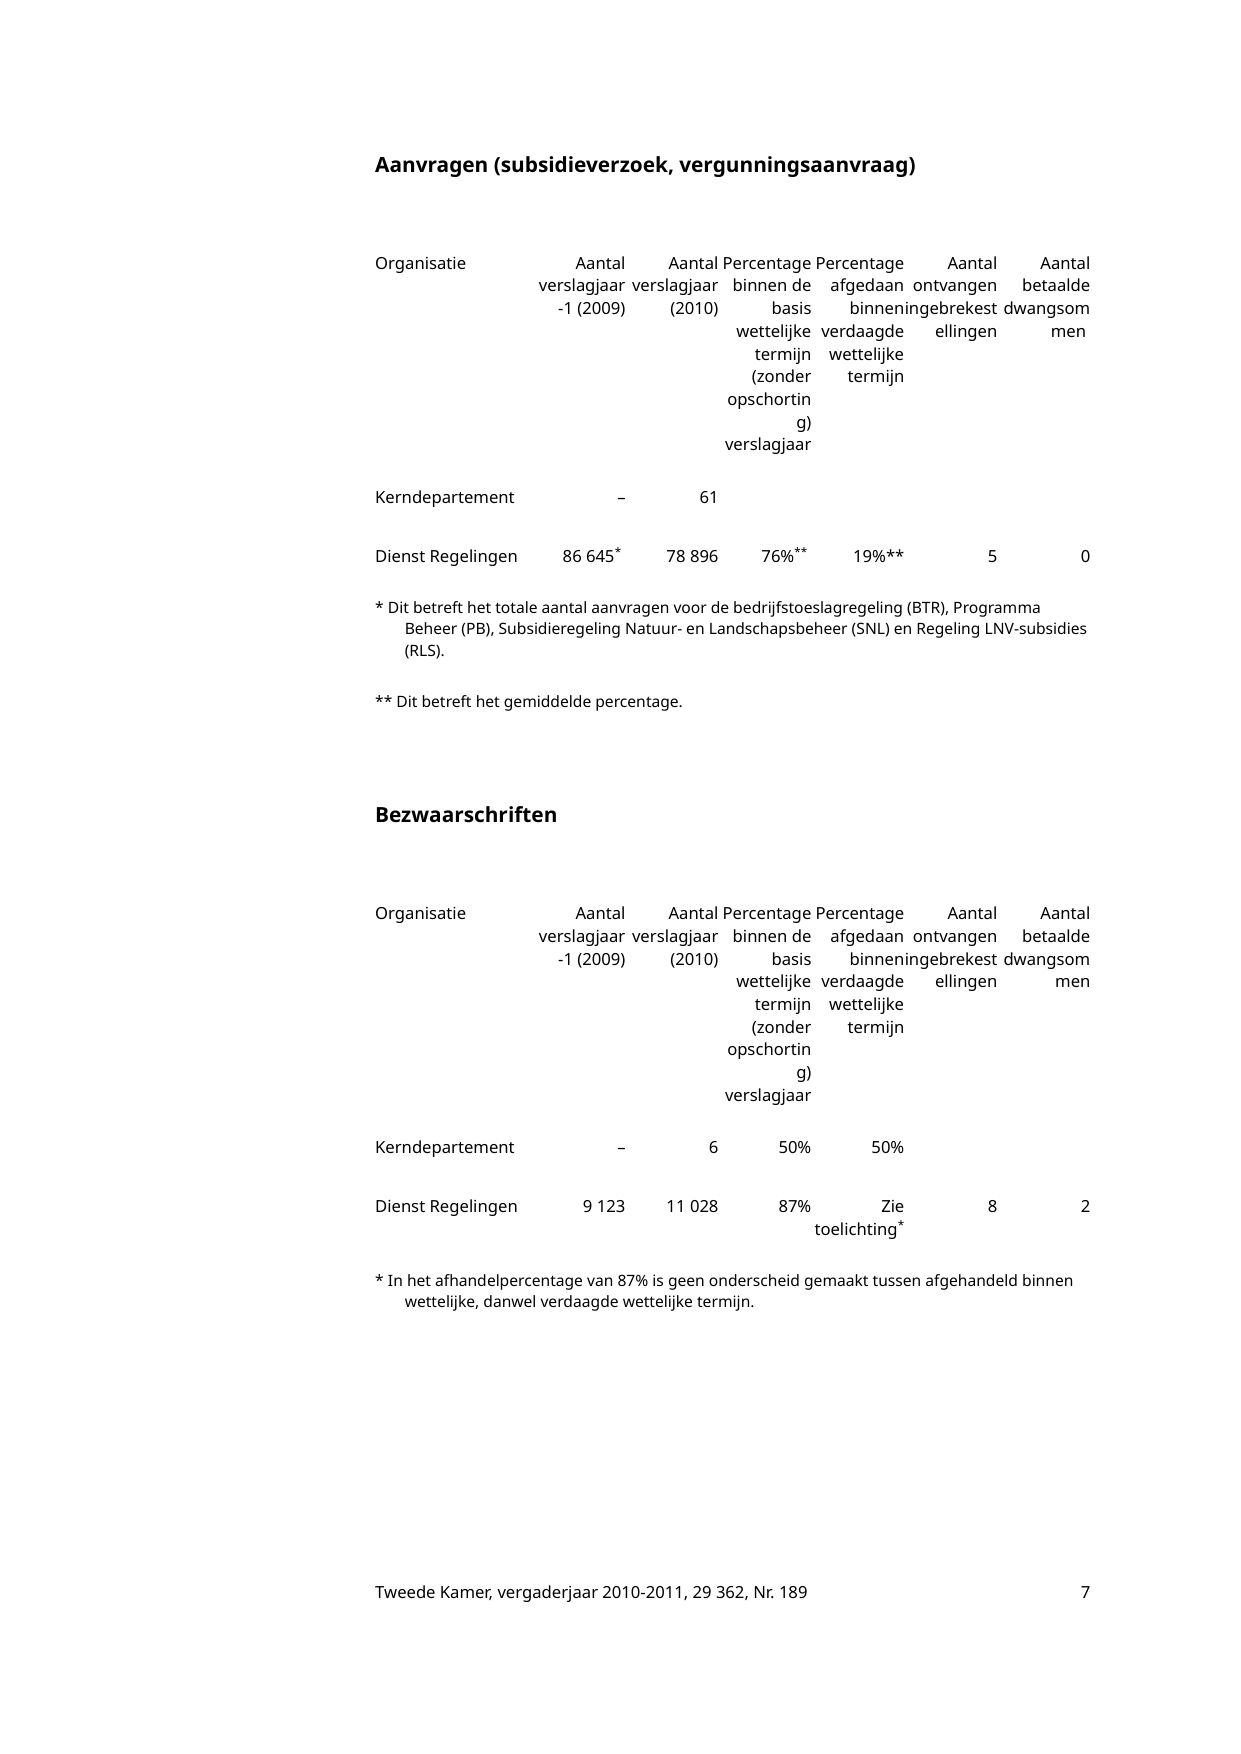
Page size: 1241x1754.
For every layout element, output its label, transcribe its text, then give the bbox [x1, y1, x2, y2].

table_cell 61 [625, 486, 718, 544]
table_cell 76%** [718, 544, 811, 597]
table_cell Dienst Regelingen [375, 1195, 532, 1270]
table_cell 8 [904, 1195, 997, 1270]
table_cell 86 645* [532, 544, 625, 597]
table_header Organisatie [375, 902, 532, 1136]
table_header Aantal ontvangen ingebrekestellingen [904, 902, 997, 1136]
table_cell Kerndepartement [375, 486, 532, 544]
table_header Aantal betaalde dwangsommen [997, 902, 1090, 1136]
table_cell 50% [718, 1136, 811, 1194]
table_header Aantal verslagjaar -1 (2009) [532, 251, 625, 486]
table_header Organisatie [375, 251, 532, 486]
table_cell 19%** [811, 544, 904, 597]
table_header Percentage binnen de basis wettelijke termijn (zonder opschorting) verslagjaar [718, 902, 811, 1136]
table_header Percentage afgedaan binnen verdaagde wettelijke termijn [811, 251, 904, 486]
table_cell * In het afhandelpercentage van 87% is geen onderscheid gemaakt tussen afgehandeld binnen wettelijke, danwel verdaagde wettelijke termijn. [375, 1270, 1090, 1342]
table_cell Zie toelichting* [811, 1195, 904, 1270]
table_cell 11 028 [625, 1195, 718, 1270]
table_cell 5 [904, 544, 997, 597]
table_cell [997, 486, 1090, 544]
table_cell 2 [997, 1195, 1090, 1270]
table_header Aantal betaalde dwangsommen [997, 251, 1090, 486]
table_cell 50% [811, 1136, 904, 1194]
table_cell 87% [718, 1195, 811, 1270]
table_cell Dienst Regelingen [375, 544, 532, 597]
table_cell [997, 1136, 1090, 1194]
table_header Aantal verslagjaar -1 (2009) [532, 902, 625, 1136]
table_cell 78 896 [625, 544, 718, 597]
table_header Percentage binnen de basis wettelijke termijn (zonder opschorting) verslagjaar [718, 251, 811, 486]
table_cell [904, 1136, 997, 1194]
table_cell – [532, 486, 625, 544]
table_header Aantal verslagjaar (2010) [625, 251, 718, 486]
text Bezwaarschriften [375, 800, 1090, 829]
table_cell * Dit betreft het totale aantal aanvragen voor de bedrijfstoeslagregeling (BTR), Programma Beheer (PB), Subsidieregeling Natuur- en Landschapsbeheer (SNL) en Regeling LNV-subsidies (RLS). ** Dit betreft het gemiddelde percentage. [375, 597, 1090, 742]
table_header Percentage afgedaan binnen verdaagde wettelijke termijn [811, 902, 904, 1136]
table_cell Kerndepartement [375, 1136, 532, 1194]
table_cell 6 [625, 1136, 718, 1194]
table_cell [904, 486, 997, 544]
table_header Aantal verslagjaar (2010) [625, 902, 718, 1136]
table_header Aantal ontvangen ingebrekestellingen [904, 251, 997, 486]
table_cell 9 123 [532, 1195, 625, 1270]
text Aanvragen (subsidieverzoek, vergunningsaanvraag) [375, 150, 1090, 178]
table_cell [811, 486, 904, 544]
table_cell – [532, 1136, 625, 1194]
table_cell 0 [997, 544, 1090, 597]
table_cell [718, 486, 811, 544]
